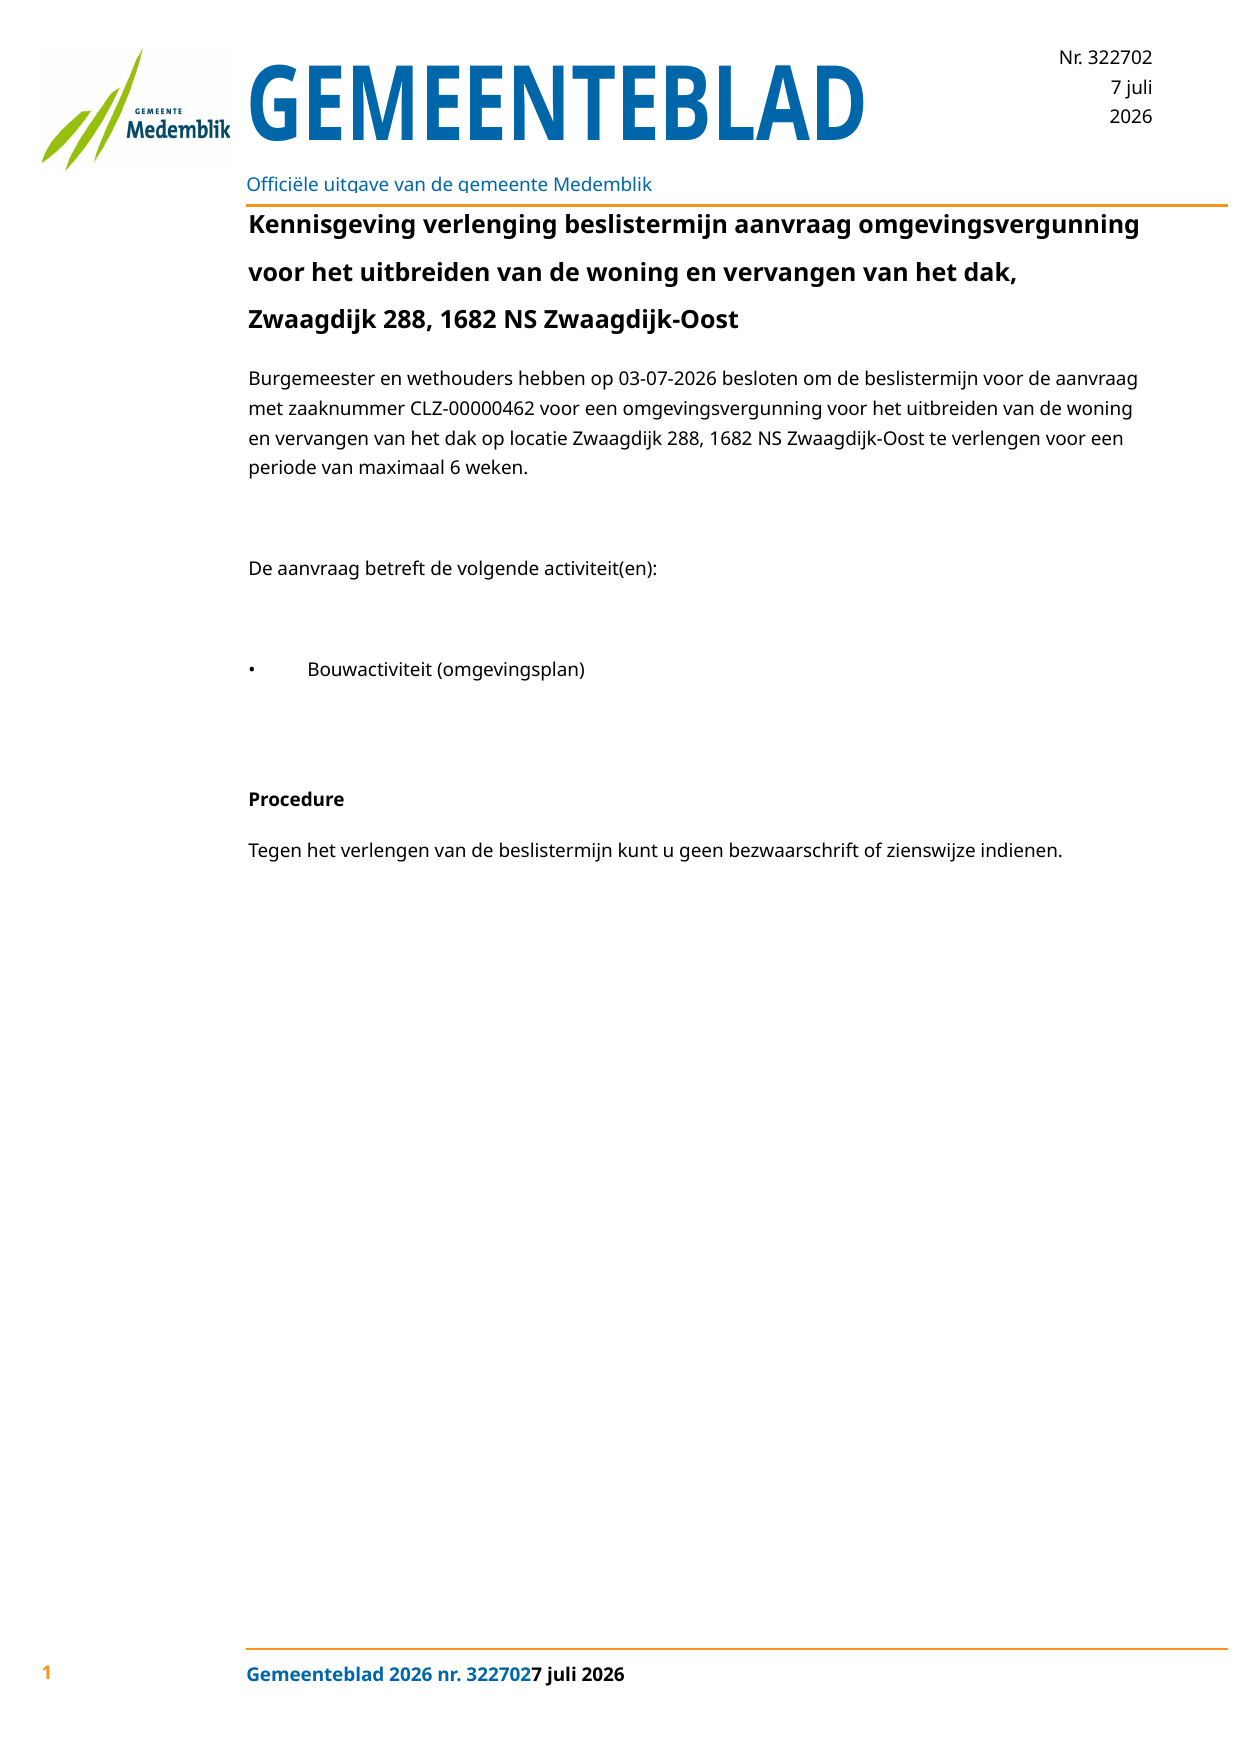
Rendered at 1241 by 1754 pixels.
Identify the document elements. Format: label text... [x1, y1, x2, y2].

text Kennisgeving verlenging beslistermijn aanvraag omgevingsvergunning voor het uitbreiden van de woning en vervangen van het dak, Zwaagdijk 288, 1682 NS Zwaagdijk-Oost [248, 207, 1152, 336]
text De aanvraag betreft de volgende activiteit(en): [248, 555, 1152, 581]
text Burgemeester en wethouders hebben op 03-07-2026 besloten om de beslistermijn voor de aanvraag met zaaknummer CLZ-00000462 voor een omgevingsvergunning voor het uitbreiden van de woning en vervangen van het dak op locatie Zwaagdijk 288, 1682 NS Zwaagdijk-Oost te verlengen voor een periode van maximaal 6 weken. [248, 366, 1152, 480]
picture [41, 47, 231, 172]
text Tegen het verlengen van de beslistermijn kunt u geen bezwaarschrift of zienswijze indienen. [248, 837, 1152, 862]
text Procedure [248, 786, 1152, 812]
list Bouwactiviteit (omgevingsplan) [248, 656, 1152, 682]
